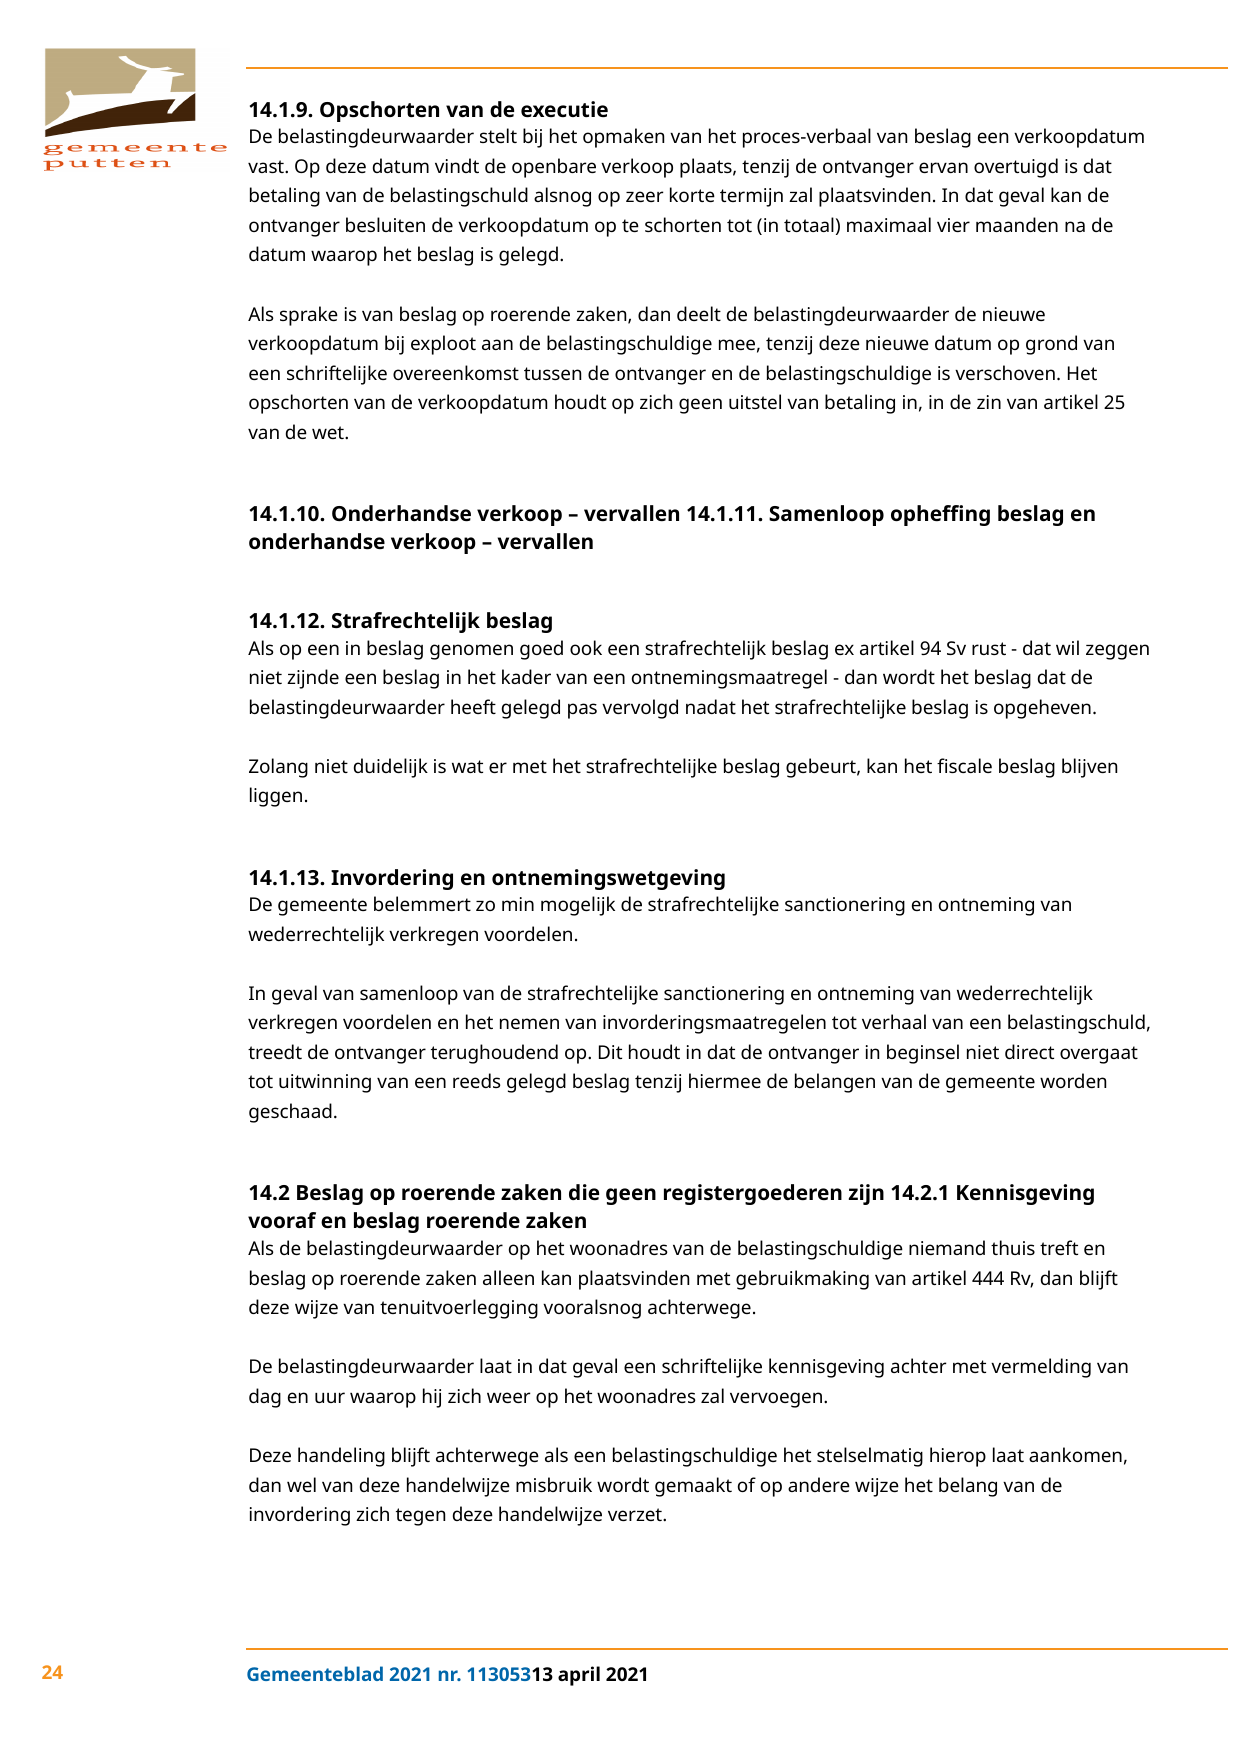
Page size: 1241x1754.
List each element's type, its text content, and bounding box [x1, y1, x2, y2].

text Als sprake is van beslag op roerende zaken, dan deelt de belastingdeurwaarder de nieuwe verkoopdatum bij exploot aan de belastingschuldige mee, tenzij deze nieuwe datum op grond van een schriftelijke overeenkomst tussen de ontvanger en de belastingschuldige is verschoven. Het opschorten van de verkoopdatum houdt op zich geen uitstel van betaling in, in de zin van artikel 25 van de wet. [248, 301, 1152, 445]
text Zolang niet duidelijk is wat er met het strafrechtelijke beslag gebeurt, kan het fiscale beslag blijven liggen. [248, 753, 1152, 808]
text Deze handeling blijft achterwege als een belastingschuldige het stelselmatig hierop laat aankomen, dan wel van deze handelwijze misbruik wordt gemaakt of op andere wijze het belang van de invordering zich tegen deze handelwijze verzet. [248, 1442, 1152, 1527]
text 14.1.12. Strafrechtelijk beslag [248, 606, 1152, 635]
text In geval van samenloop van de strafrechtelijke sanctionering en ontneming van wederrechtelijk verkregen voordelen en het nemen van invorderingsmaatregelen tot verhaal van een belastingschuld, treedt de ontvanger terughoudend op. Dit houdt in dat de ontvanger in beginsel niet direct overgaat tot uitwinning van een reeds gelegd beslag tenzij hiermee de belangen van de gemeente worden geschaad. [248, 980, 1152, 1124]
text 14.1.10. Onderhandse verkoop – vervallen 14.1.11. Samenloop opheffing beslag en onderhandse verkoop – vervallen [248, 499, 1152, 556]
text De belastingdeurwaarder stelt bij het opmaken van het proces-verbaal van beslag een verkoopdatum vast. Op deze datum vindt de openbare verkoop plaats, tenzij de ontvanger ervan overtuigd is dat betaling van de belastingschuld alsnog op zeer korte termijn zal plaatsvinden. In dat geval kan de ontvanger besluiten de verkoopdatum op te schorten tot (in totaal) maximaal vier maanden na de datum waarop het beslag is gelegd. [248, 123, 1152, 267]
text De gemeente belemmert zo min mogelijk de strafrechtelijke sanctionering en ontneming van wederrechtelijk verkregen voordelen. [248, 891, 1152, 946]
text De belastingdeurwaarder laat in dat geval een schriftelijke kennisgeving achter met vermelding van dag en uur waarop hij zich weer op het woonadres zal vervoegen. [248, 1353, 1152, 1409]
text 14.1.13. Invordering en ontnemingswetgeving [248, 863, 1152, 891]
text 14.2 Beslag op roerende zaken die geen registergoederen zijn 14.2.1 Kennisgeving vooraf en beslag roerende zaken [248, 1178, 1152, 1235]
text Als de belastingdeurwaarder op het woonadres van de belastingschuldige niemand thuis treft en beslag op roerende zaken alleen kan plaatsvinden met gebruikmaking van artikel 444 Rv, dan blijft deze wijze van tenuitvoerlegging vooralsnog achterwege. [248, 1235, 1152, 1320]
picture [41, 47, 231, 172]
text 14.1.9. Opschorten van de executie [248, 95, 1152, 123]
text Als op een in beslag genomen goed ook een strafrechtelijk beslag ex artikel 94 Sv rust - dat wil zeggen niet zijnde een beslag in het kader van een ontnemingsmaatregel - dan wordt het beslag dat de belastingdeurwaarder heeft gelegd pas vervolgd nadat het strafrechtelijke beslag is opgeheven. [248, 635, 1152, 720]
